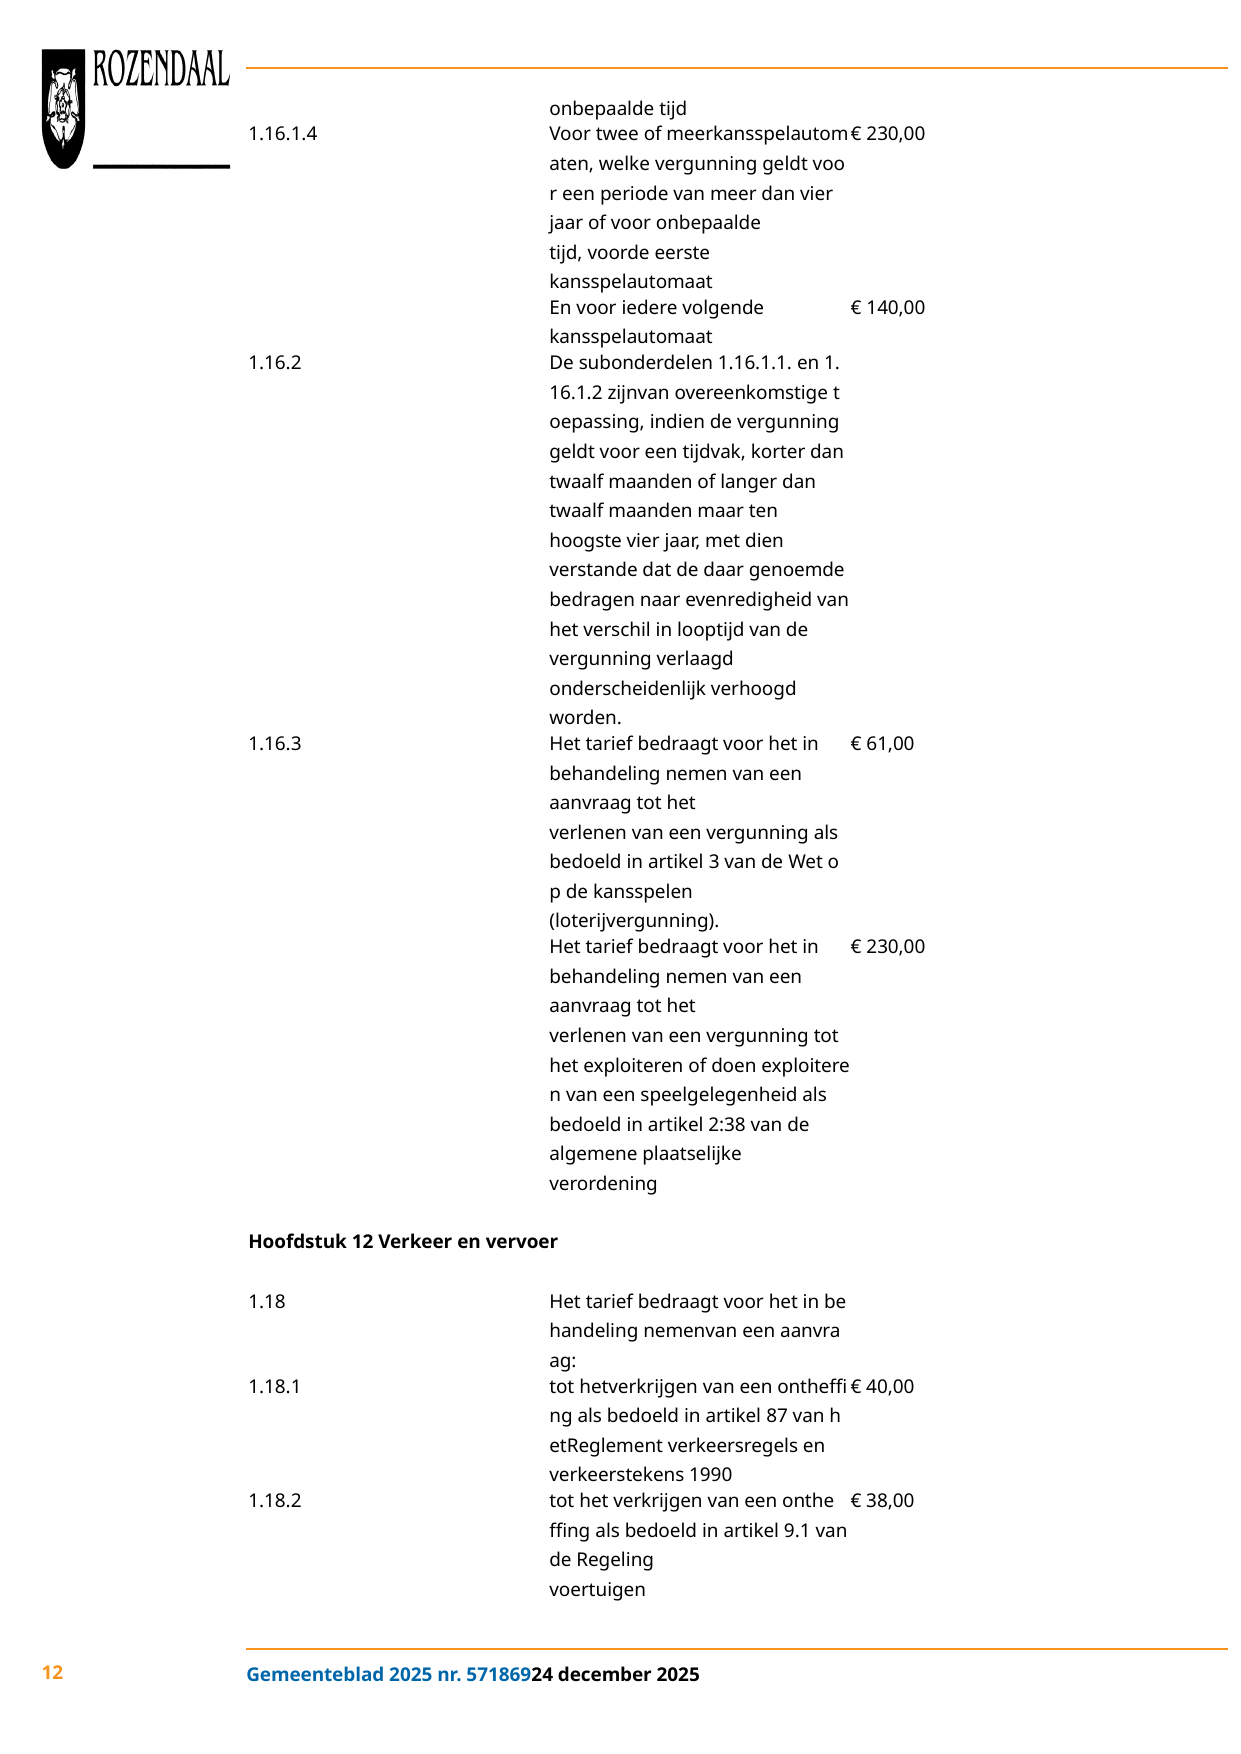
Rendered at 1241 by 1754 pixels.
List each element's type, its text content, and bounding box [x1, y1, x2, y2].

table_cell € 38,00 [850, 1487, 1152, 1602]
table_cell € 230,00 [850, 121, 1152, 294]
table_cell € 40,00 [850, 1373, 1152, 1487]
table_cell Het tarief bedraagt voor het in behandeling nemen van een aanvraag tot het verlenen van een vergunning tot het exploiteren of doen exploiteren van een speelgelegenheid als bedoeld in artikel 2:38 van de algemene plaatselijke verordening [549, 934, 850, 1196]
table_cell [248, 294, 549, 349]
table_cell € 140,00 [850, 294, 1152, 349]
table_header [850, 1288, 1152, 1373]
table_cell 1.18.2 [248, 1487, 549, 1602]
table_header Het tarief bedraagt voor het in behandeling nemenvan een aanvraag: [549, 1288, 850, 1373]
table_cell 1.16.1.4 [248, 121, 549, 294]
table_cell [850, 350, 1152, 730]
table_cell € 230,00 [850, 934, 1152, 1196]
table_cell En voor iedere volgende kansspelautomaat [549, 294, 850, 349]
table_cell [248, 95, 549, 121]
table_cell tot het verkrijgen van een ontheffing als bedoeld in artikel 9.1 van de Regeling voertuigen [549, 1487, 850, 1602]
table_cell onbepaalde tijd [549, 95, 850, 121]
table_cell 1.18.1 [248, 1373, 549, 1487]
table_cell De subonderdelen 1.16.1.1. en 1.16.1.2 zijnvan overeenkomstige toepassing, indien de vergunning geldt voor een tijdvak, korter dan twaalf maanden of langer dan twaalf maanden maar ten hoogste vier jaar, met dien verstande dat de daar genoemde bedragen naar evenredigheid van het verschil in looptijd van de vergunning verlaagd onderscheidenlijk verhoogd worden. [549, 350, 850, 730]
text Hoofdstuk 12 Verkeer en vervoer [248, 1229, 1152, 1254]
table_header 1.18 [248, 1288, 549, 1373]
table_cell 1.16.3 [248, 730, 549, 933]
table_cell € 61,00 [850, 730, 1152, 933]
table_cell Voor twee of meerkansspelautomaten, welke vergunning geldt voor een periode van meer dan vier jaar of voor onbepaalde tijd, voorde eerste kansspelautomaat [549, 121, 850, 294]
table_cell 1.16.2 [248, 350, 549, 730]
table_cell [850, 95, 1152, 121]
table_cell Het tarief bedraagt voor het in behandeling nemen van een aanvraag tot het verlenen van een vergunning als bedoeld in artikel 3 van de Wet op de kansspelen (loterijvergunning). [549, 730, 850, 933]
table_cell [248, 934, 549, 1196]
table_cell tot hetverkrijgen van een ontheffing als bedoeld in artikel 87 van hetReglement verkeersregels en verkeerstekens 1990 [549, 1373, 850, 1487]
picture [41, 47, 231, 172]
